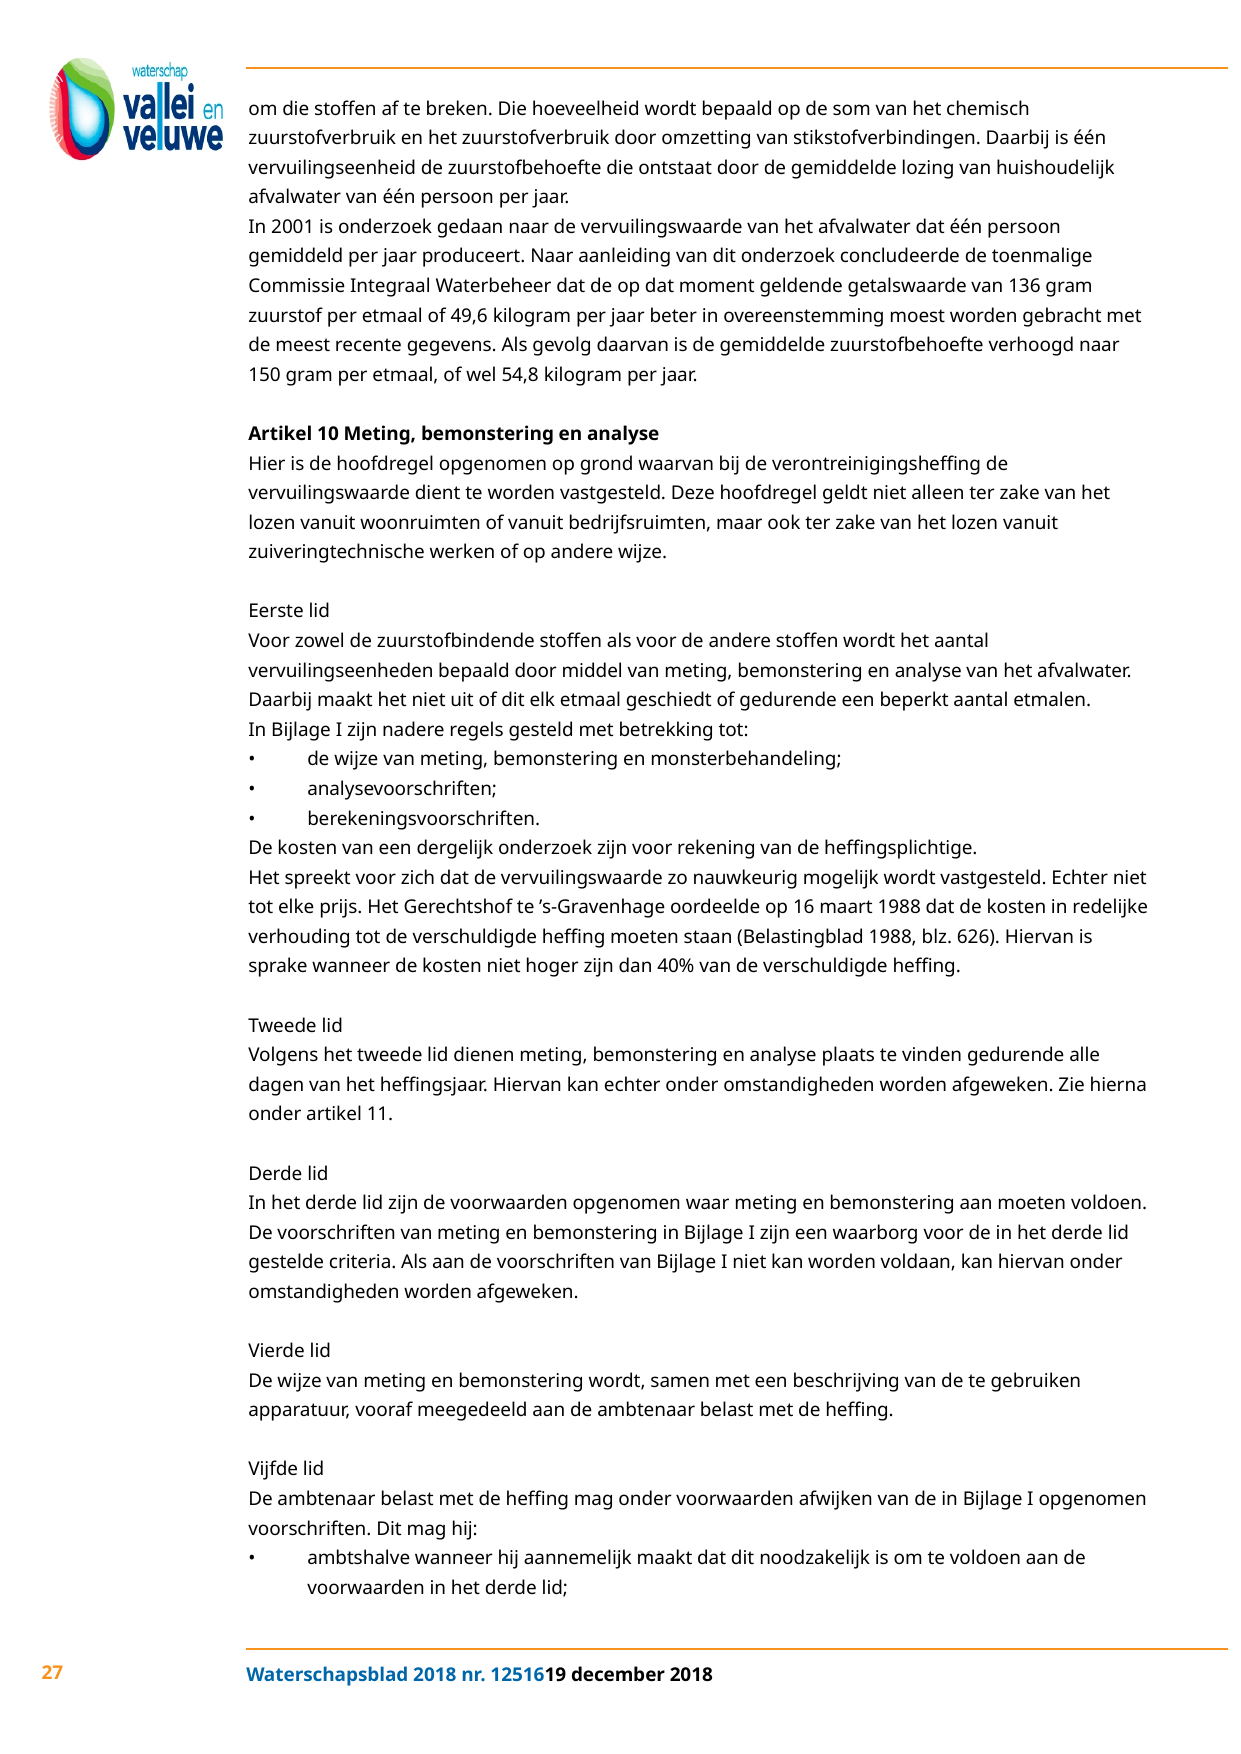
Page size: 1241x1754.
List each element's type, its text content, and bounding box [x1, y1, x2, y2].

text Tweede lid [248, 1012, 1152, 1038]
text Vijfde lid [248, 1456, 1152, 1481]
text Voor zowel de zuurstofbindende stoffen als voor de andere stoffen wordt het aantal vervuilingseenheden bepaald door middel van meting, bemonstering en analyse van het afvalwater. Daarbij maakt het niet uit of dit elk etmaal geschiedt of gedurende een beperkt aantal etmalen. [248, 627, 1152, 712]
text Volgens het tweede lid dienen meting, bemonstering en analyse plaats te vinden gedurende alle dagen van het heffingsjaar. Hiervan kan echter onder omstandigheden worden afgeweken. Zie hierna onder artikel 11. [248, 1041, 1152, 1126]
text Het spreekt voor zich dat de vervuilingswaarde zo nauwkeurig mogelijk wordt vastgesteld. Echter niet tot elke prijs. Het Gerechtshof te ’s-Gravenhage oordeelde op 16 maart 1988 dat de kosten in redelijke verhouding tot de verschuldigde heffing moeten staan (Belastingblad 1988, blz. 626). Hiervan is sprake wanneer de kosten niet hoger zijn dan 40% van de verschuldigde heffing. [248, 864, 1152, 978]
list de wijze van meting, bemonstering en monsterbehandeling; [248, 746, 1152, 771]
text In Bijlage I zijn nadere regels gesteld met betrekking tot: [248, 716, 1152, 742]
text Hier is de hoofdregel opgenomen op grond waarvan bij de verontreinigingsheffing de vervuilingswaarde dient te worden vastgesteld. Deze hoofdregel geldt niet alleen ter zake van het lozen vanuit woonruimten of vanuit bedrijfsruimten, maar ook ter zake van het lozen vanuit zuiveringtechnische werken of op andere wijze. [248, 450, 1152, 564]
text In het derde lid zijn de voorwaarden opgenomen waar meting en bemonstering aan moeten voldoen. De voorschriften van meting en bemonstering in Bijlage I zijn een waarborg voor de in het derde lid gestelde criteria. Als aan de voorschriften van Bijlage I niet kan worden voldaan, kan hiervan onder omstandigheden worden afgeweken. [248, 1189, 1152, 1304]
text Artikel 10 Meting, bemonstering en analyse [248, 420, 1152, 446]
text Vierde lid [248, 1337, 1152, 1363]
text Derde lid [248, 1160, 1152, 1186]
text De ambtenaar belast met de heffing mag onder voorwaarden afwijken van de in Bijlage I opgenomen voorschriften. Dit mag hij: [248, 1485, 1152, 1541]
list ambtshalve wanneer hij aannemelijk maakt dat dit noodzakelijk is om te voldoen aan de voorwaarden in het derde lid; [248, 1544, 1152, 1600]
text De kosten van een dergelijk onderzoek zijn voor rekening van de heffingsplichtige. [248, 834, 1152, 860]
list analysevoorschriften; [248, 775, 1152, 801]
picture [41, 47, 231, 172]
text Eerste lid [248, 598, 1152, 623]
text om die stoffen af te breken. Die hoeveelheid wordt bepaald op de som van het chemisch zuurstofverbruik en het zuurstofverbruik door omzetting van stikstofverbindingen. Daarbij is één vervuilingseenheid de zuurstofbehoefte die ontstaat door de gemiddelde lozing van huishoudelijk afvalwater van één persoon per jaar. [248, 95, 1152, 209]
text In 2001 is onderzoek gedaan naar de vervuilingswaarde van het afvalwater dat één persoon gemiddeld per jaar produceert. Naar aanleiding van dit onderzoek concludeerde de toenmalige Commissie Integraal Waterbeheer dat de op dat moment geldende getalswaarde van 136 gram zuurstof per etmaal of 49,6 kilogram per jaar beter in overeenstemming moest worden gebracht met de meest recente gegevens. Als gevolg daarvan is de gemiddelde zuurstofbehoefte verhoogd naar 150 gram per etmaal, of wel 54,8 kilogram per jaar. [248, 213, 1152, 387]
list berekeningsvoorschriften. [248, 805, 1152, 831]
text De wijze van meting en bemonstering wordt, samen met een beschrijving van de te gebruiken apparatuur, vooraf meegedeeld aan de ambtenaar belast met de heffing. [248, 1367, 1152, 1422]
